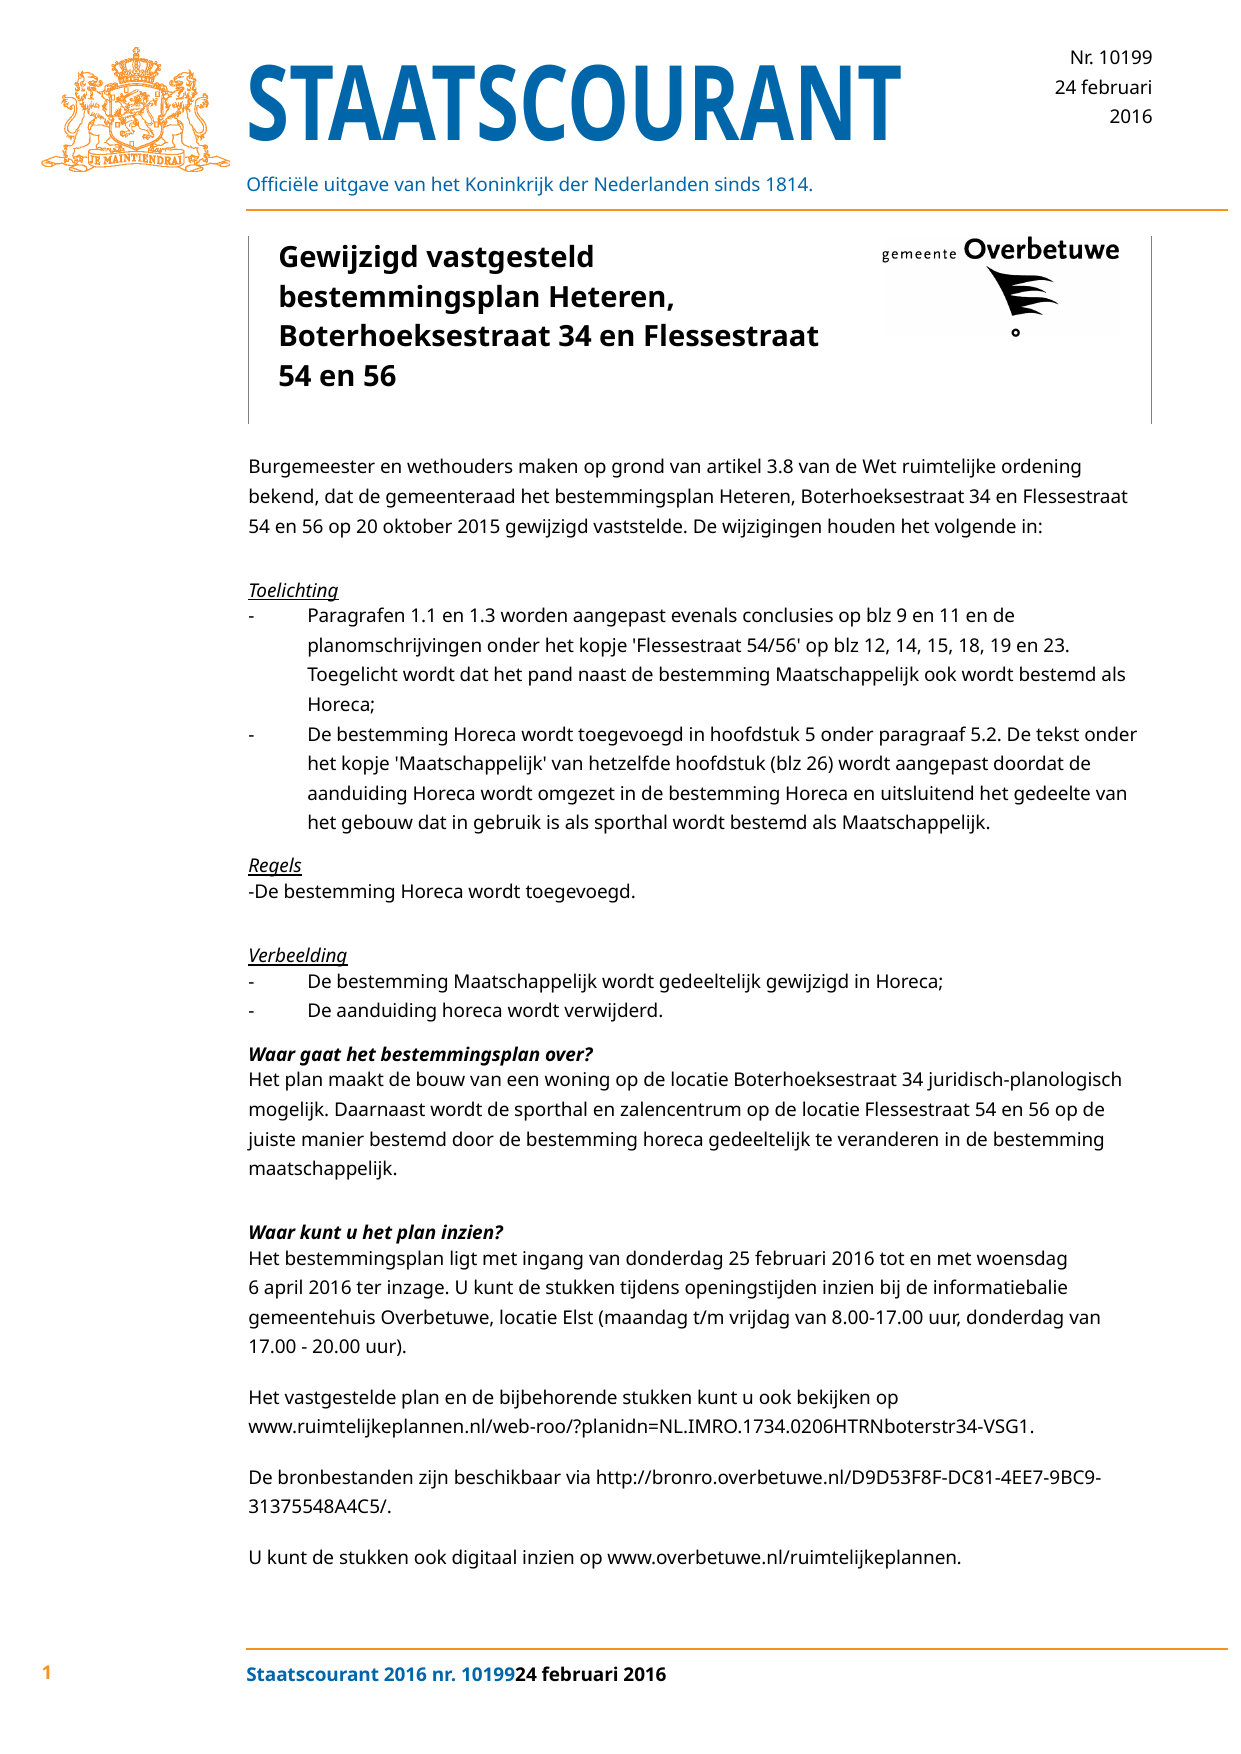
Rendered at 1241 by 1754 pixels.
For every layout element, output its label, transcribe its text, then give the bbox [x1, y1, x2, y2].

text Het vastgestelde plan en de bijbehorende stukken kunt u ook bekijken op www.ruimtelijkeplannen.nl/web-roo/?planidn=NL.IMRO.1734.0206HTRNboterstr34-VSG1. [248, 1384, 1152, 1439]
list De bestemming Maatschappelijk wordt gedeeltelijk gewijzigd in Horeca; [248, 968, 1152, 994]
text Waar gaat het bestemmingsplan over? [248, 1041, 1152, 1067]
picture [41, 47, 231, 172]
text Verbeelding [248, 942, 1152, 968]
list De aanduiding horeca wordt verwijderd. [248, 998, 1152, 1023]
table_header Gewijzigd vastgesteld bestemmingsplan Heteren, Boterhoeksestraat 34 en Flessestraat 54 en 56 [249, 236, 850, 424]
text De bronbestanden zijn beschikbaar via http://bronro.overbetuwe.nl/D9D53F8F-DC81-4EE7-9BC9-31375548A4C5/. [248, 1464, 1152, 1519]
text Het plan maakt de bouw van een woning op de locatie Boterhoeksestraat 34 juridisch-planologisch mogelijk. Daarnaast wordt de sporthal en zalencentrum op de locatie Flessestraat 54 en 56 op de juiste manier bestemd door de bestemming horeca gedeeltelijk te veranderen in de bestemming maatschappelijk. [248, 1067, 1152, 1181]
text -De bestemming Horeca wordt toegevoegd. [248, 878, 1152, 904]
picture [882, 236, 1119, 337]
text Het bestemmingsplan ligt met ingang van donderdag 25 februari 2016 tot en met woensdag 6 april 2016 ter inzage. U kunt de stukken tijdens openingstijden inzien bij de informatiebalie gemeentehuis Overbetuwe, locatie Elst (maandag t/m vrijdag van 8.00-17.00 uur, donderdag van 17.00 - 20.00 uur). [248, 1245, 1152, 1359]
text Toelichting [248, 577, 1152, 602]
list De bestemming Horeca wordt toegevoegd in hoofdstuk 5 onder paragraaf 5.2. De tekst onder het kopje 'Maatschappelijk' van hetzelfde hoofdstuk (blz 26) wordt aangepast doordat de aanduiding Horeca wordt omgezet in de bestemming Horeca en uitsluitend het gedeelte van het gebouw dat in gebruik is als sporthal wordt bestemd als Maatschappelijk. [248, 721, 1152, 835]
text Waar kunt u het plan inzien? [248, 1219, 1152, 1245]
text U kunt de stukken ook digitaal inzien op www.overbetuwe.nl/ruimtelijkeplannen. [248, 1544, 1152, 1570]
text Regels [248, 853, 1152, 878]
text Burgemeester en wethouders maken op grond van artikel 3.8 van de Wet ruimtelijke ordening bekend, dat de gemeenteraad het bestemmingsplan Heteren, Boterhoeksestraat 34 en Flessestraat 54 en 56 op 20 oktober 2015 gewijzigd vaststelde. De wijzigingen houden het volgende in: [248, 454, 1152, 538]
table_header [850, 236, 1151, 424]
list Paragrafen 1.1 en 1.3 worden aangepast evenals conclusies op blz 9 en 11 en de planomschrijvingen onder het kopje 'Flessestraat 54/56' op blz 12, 14, 15, 18, 19 en 23. Toegelicht wordt dat het pand naast de bestemming Maatschappelijk ook wordt bestemd als Horeca; [248, 602, 1152, 717]
